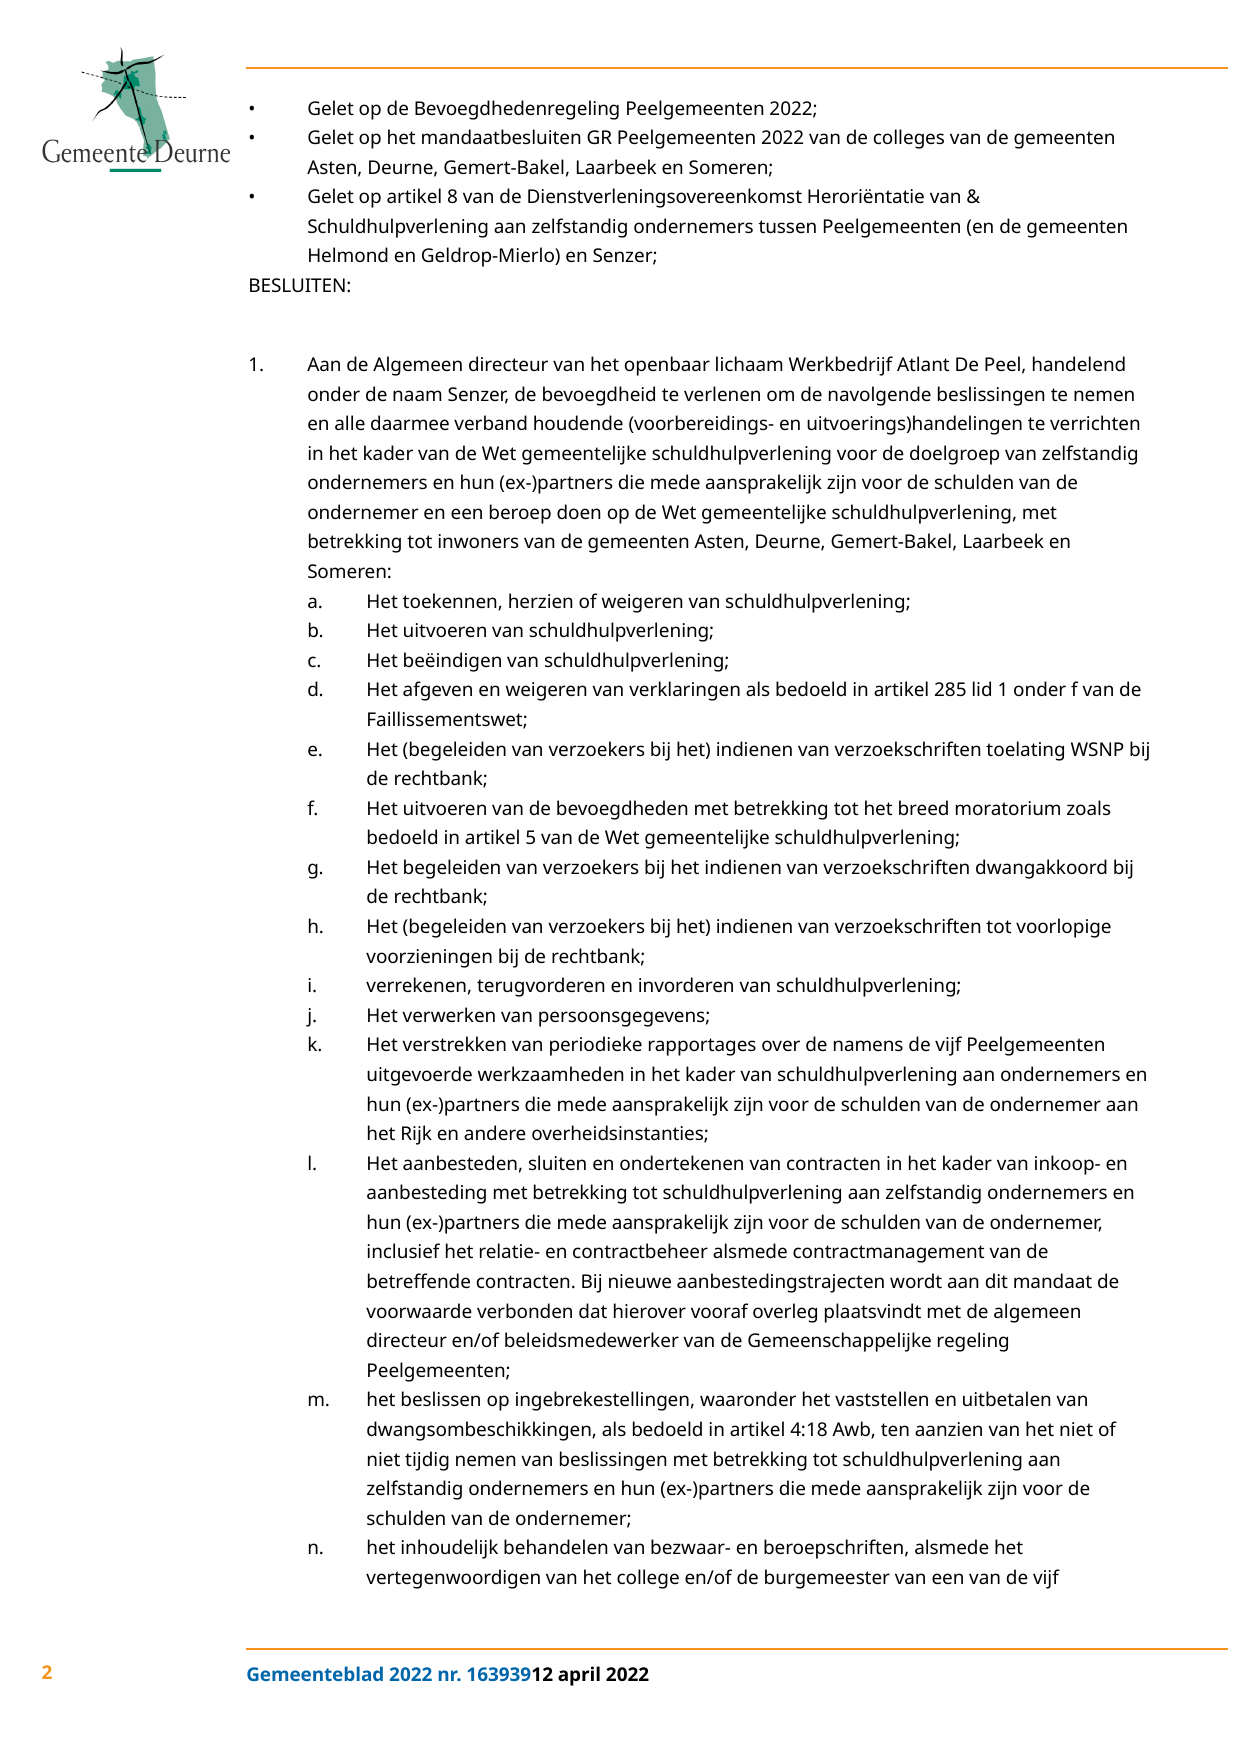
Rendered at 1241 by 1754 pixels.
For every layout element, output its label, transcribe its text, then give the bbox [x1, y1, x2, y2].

list Het verstrekken van periodieke rapportages over de namens de vijf Peelgemeenten uitgevoerde werkzaamheden in het kader van schuldhulpverlening aan ondernemers en hun (ex-)partners die mede aansprakelijk zijn voor de schulden van de ondernemer aan het Rijk en andere overheidsinstanties; [307, 1032, 1152, 1146]
picture [41, 47, 231, 172]
list Het afgeven en weigeren van verklaringen als bedoeld in artikel 285 lid 1 onder f van de Faillissementswet; [307, 677, 1152, 732]
list Het toekennen, herzien of weigeren van schuldhulpverlening; [307, 588, 1152, 613]
list Gelet op artikel 8 van de Dienstverleningsovereenkomst Heroriëntatie van & Schuldhulpverlening aan zelfstandig ondernemers tussen Peelgemeenten (en de gemeenten Helmond en Geldrop-Mierlo) en Senzer; [248, 183, 1152, 268]
list Het verwerken van persoonsgegevens; [307, 1002, 1152, 1028]
list het inhoudelijk behandelen van bezwaar- en beroepschriften, alsmede het vertegenwoordigen van het college en/of de burgemeester van een van de vijf [307, 1534, 1152, 1590]
list Het uitvoeren van de bevoegdheden met betrekking tot het breed moratorium zoals bedoeld in artikel 5 van de Wet gemeentelijke schuldhulpverlening; [307, 795, 1152, 850]
list Gelet op de Bevoegdhedenregeling Peelgemeenten 2022; [248, 95, 1152, 121]
list Het uitvoeren van schuldhulpverlening; [307, 617, 1152, 643]
list Het aanbesteden, sluiten en ondertekenen van contracten in het kader van inkoop- en aanbesteding met betrekking tot schuldhulpverlening aan zelfstandig ondernemers en hun (ex-)partners die mede aansprakelijk zijn voor de schulden van de ondernemer, inclusief het relatie- en contractbeheer alsmede contractmanagement van de betreffende contracten. Bij nieuwe aanbestedingstrajecten wordt aan dit mandaat de voorwaarde verbonden dat hierover vooraf overleg plaatsvindt met de algemeen directeur en/of beleidsmedewerker van de Gemeenschappelijke regeling Peelgemeenten; [307, 1150, 1152, 1383]
list Aan de Algemeen directeur van het openbaar lichaam Werkbedrijf Atlant De Peel, handelend onder de naam Senzer, de bevoegdheid te verlenen om de navolgende beslissingen te nemen en alle daarmee verband houdende (voorbereidings- en uitvoerings)handelingen te verrichten in het kader van de Wet gemeentelijke schuldhulpverlening voor de doelgroep van zelfstandig ondernemers en hun (ex-)partners die mede aansprakelijk zijn voor de schulden van de ondernemer en een beroep doen op de Wet gemeentelijke schuldhulpverlening, met betrekking tot inwoners van de gemeenten Asten, Deurne, Gemert-Bakel, Laarbeek en Someren: [248, 351, 1152, 584]
list het beslissen op ingebrekestellingen, waaronder het vaststellen en uitbetalen van dwangsombeschikkingen, als bedoeld in artikel 4:18 Awb, ten aanzien van het niet of niet tijdig nemen van beslissingen met betrekking tot schuldhulpverlening aan zelfstandig ondernemers en hun (ex-)partners die mede aansprakelijk zijn voor de schulden van de ondernemer; [307, 1387, 1152, 1531]
list Het begeleiden van verzoekers bij het indienen van verzoekschriften dwangakkoord bij de rechtbank; [307, 854, 1152, 909]
list Het (begeleiden van verzoekers bij het) indienen van verzoekschriften toelating WSNP bij de rechtbank; [307, 736, 1152, 791]
text BESLUITEN: [248, 272, 1152, 298]
list verrekenen, terugvorderen en invorderen van schuldhulpverlening; [307, 972, 1152, 998]
list Gelet op het mandaatbesluiten GR Peelgemeenten 2022 van de colleges van de gemeenten Asten, Deurne, Gemert-Bakel, Laarbeek en Someren; [248, 124, 1152, 180]
list Het beëindigen van schuldhulpverlening; [307, 647, 1152, 673]
list Het (begeleiden van verzoekers bij het) indienen van verzoekschriften tot voorlopige voorzieningen bij de rechtbank; [307, 913, 1152, 968]
